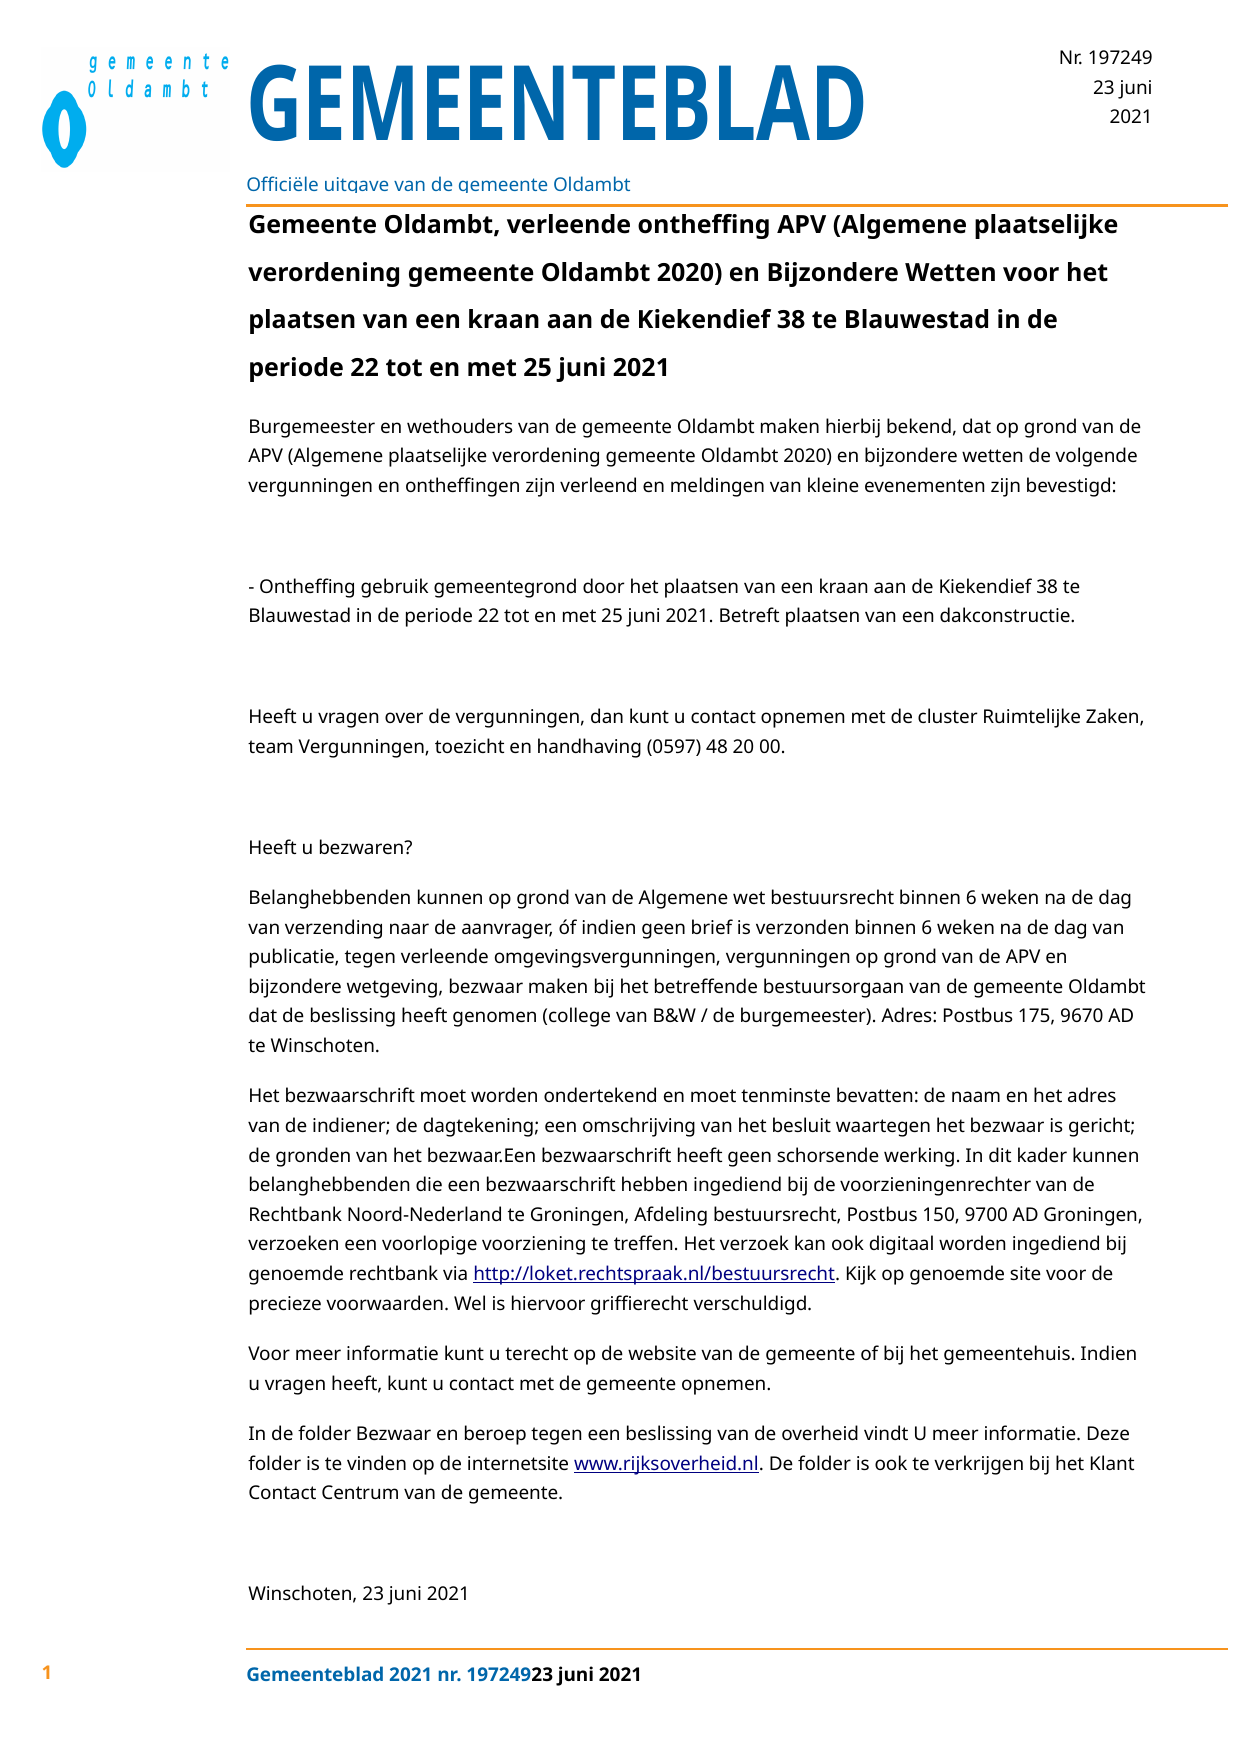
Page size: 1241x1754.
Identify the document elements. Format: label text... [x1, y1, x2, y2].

text - Ontheffing gebruik gemeentegrond door het plaatsen van een kraan aan de Kiekendief 38 te Blauwestad in de periode 22 tot en met 25 juni 2021. Betreft plaatsen van een dakconstructie. [248, 573, 1152, 628]
text Burgemeester en wethouders van de gemeente Oldambt maken hierbij bekend, dat op grond van de APV (Algemene plaatselijke verordening gemeente Oldambt 2020) en bijzondere wetten de volgende vergunningen en ontheffingen zijn verleend en meldingen van kleine evenementen zijn bevestigd: [248, 413, 1152, 498]
text Belanghebbenden kunnen op grond van de Algemene wet bestuursrecht binnen 6 weken na de dag van verzending naar de aanvrager, óf indien geen brief is verzonden binnen 6 weken na de dag van publicatie, tegen verleende omgevingsvergunningen, vergunningen op grond van de APV en bijzondere wetgeving, bezwaar maken bij het betreffende bestuursorgaan van de gemeente Oldambt dat de beslissing heeft genomen (college van B&W / de burgemeester). Adres: Postbus 175, 9670 AD te Winschoten. [248, 884, 1152, 1058]
text Gemeente Oldambt, verleende ontheffing APV (Algemene plaatselijke verordening gemeente Oldambt 2020) en Bijzondere Wetten voor het plaatsen van een kraan aan de Kiekendief 38 te Blauwestad in de periode 22 tot en met 25 juni 2021 [248, 207, 1152, 384]
text Winschoten, 23 juni 2021 [248, 1580, 1152, 1606]
picture [41, 47, 231, 172]
text Heeft u vragen over de vergunningen, dan kunt u contact opnemen met de cluster Ruimtelijke Zaken, team Vergunningen, toezicht en handhaving (0597) 48 20 00. [248, 703, 1152, 759]
text In de folder Bezwaar en beroep tegen een beslissing van de overheid vindt U meer informatie. Deze folder is te vinden op de internetsite www.rijksoverheid.nl. De folder is ook te verkrijgen bij het Klant Contact Centrum van de gemeente. [248, 1420, 1152, 1505]
text Voor meer informatie kunt u terecht op de website van de gemeente of bij het gemeentehuis. Indien u vragen heeft, kunt u contact met de gemeente opnemen. [248, 1340, 1152, 1396]
text Het bezwaarschrift moet worden ondertekend en moet tenminste bevatten: de naam en het adres van de indiener; de dagtekening; een omschrijving van het besluit waartegen het bezwaar is gericht; de gronden van het bezwaar.Een bezwaarschrift heeft geen schorsende werking. In dit kader kunnen belanghebbenden die een bezwaarschrift hebben ingediend bij de voorzieningenrechter van de Rechtbank Noord-Nederland te Groningen, Afdeling bestuursrecht, Postbus 150, 9700 AD Groningen, verzoeken een voorlopige voorziening te treffen. Het verzoek kan ook digitaal worden ingediend bij genoemde rechtbank via http://loket.rechtspraak.nl/bestuursrecht. Kijk op genoemde site voor de precieze voorwaarden. Wel is hiervoor griffierecht verschuldigd. [248, 1083, 1152, 1316]
text Heeft u bezwaren? [248, 834, 1152, 860]
